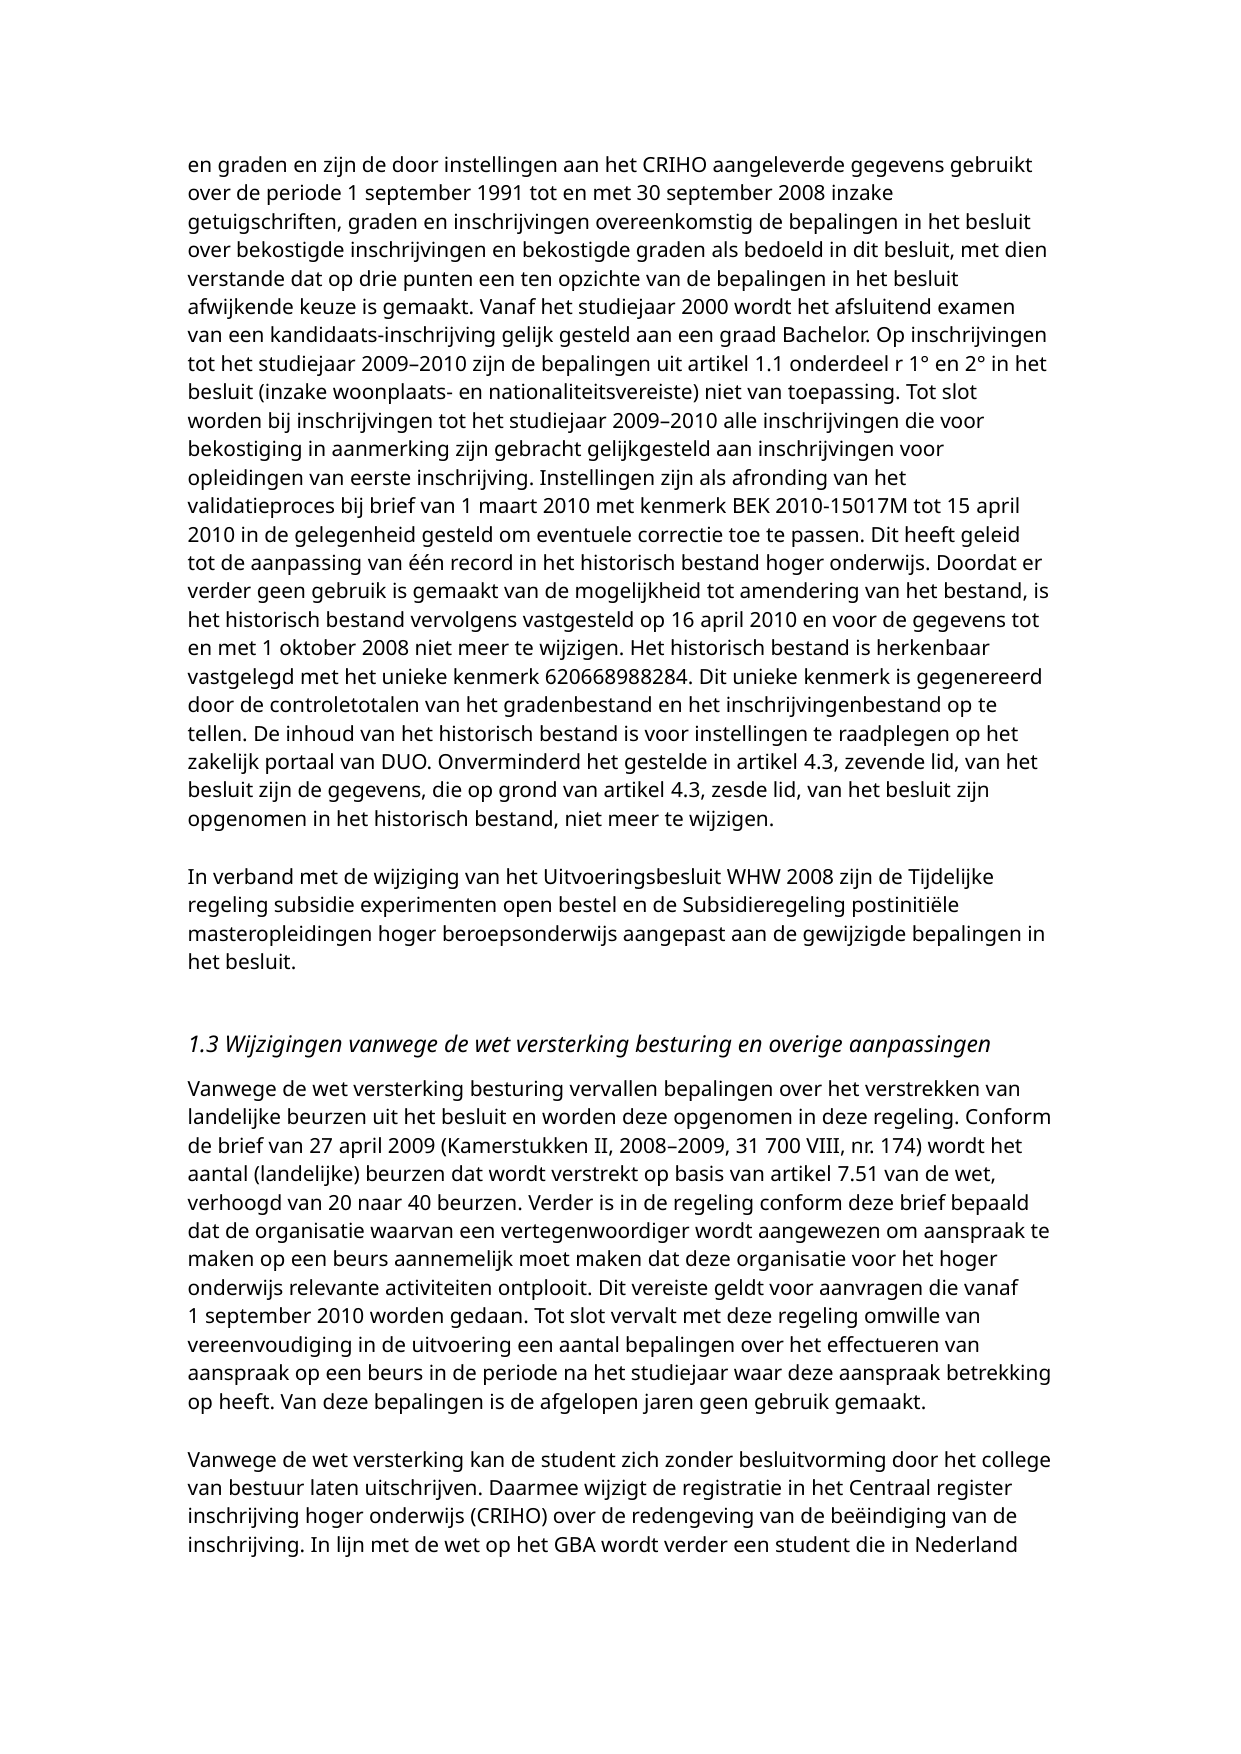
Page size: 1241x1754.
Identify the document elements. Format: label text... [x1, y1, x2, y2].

text en graden en zijn de door instellingen aan het CRIHO aangeleverde gegevens gebruikt over de periode 1 september 1991 tot en met 30 september 2008 inzake getuigschriften, graden en inschrijvingen overeenkomstig de bepalingen in het besluit over bekostigde inschrijvingen en bekostigde graden als bedoeld in dit besluit, met dien verstande dat op drie punten een ten opzichte van de bepalingen in het besluit afwijkende keuze is gemaakt. Vanaf het studiejaar 2000 wordt het afsluitend examen van een kandidaats-inschrijving gelijk gesteld aan een graad Bachelor. Op inschrijvingen tot het studiejaar 2009–2010 zijn de bepalingen uit artikel 1.1 onderdeel r 1° en 2° in het besluit (inzake woonplaats- en nationaliteitsvereiste) niet van toepassing. Tot slot worden bij inschrijvingen tot het studiejaar 2009–2010 alle inschrijvingen die voor bekostiging in aanmerking zijn gebracht gelijkgesteld aan inschrijvingen voor opleidingen van eerste inschrijving. Instellingen zijn als afronding van het validatieproces bij brief van 1 maart 2010 met kenmerk BEK 2010-15017M tot 15 april 2010 in de gelegenheid gesteld om eventuele correctie toe te passen. Dit heeft geleid tot de aanpassing van één record in het historisch bestand hoger onderwijs. Doordat er verder geen gebruik is gemaakt van de mogelijkheid tot amendering van het bestand, is het historisch bestand vervolgens vastgesteld op 16 april 2010 en voor de gegevens tot en met 1 oktober 2008 niet meer te wijzigen. Het historisch bestand is herkenbaar vastgelegd met het unieke kenmerk 620668988284. Dit unieke kenmerk is gegenereerd door de controletotalen van het gradenbestand en het inschrijvingenbestand op te tellen. De inhoud van het historisch bestand is voor instellingen te raadplegen op het zakelijk portaal van DUO. Onverminderd het gestelde in artikel 4.3, zevende lid, van het besluit zijn de gegevens, die op grond van artikel 4.3, zesde lid, van het besluit zijn opgenomen in het historisch bestand, niet meer te wijzigen. [187, 150, 1053, 832]
text In verband met de wijziging van het Uitvoeringsbesluit WHW 2008 zijn de Tijdelijke regeling subsidie experimenten open bestel en de Subsidieregeling postinitiële masteropleidingen hoger beroepsonderwijs aangepast aan de gewijzigde bepalingen in het besluit. [187, 862, 1053, 976]
text Vanwege de wet versterking kan de student zich zonder besluitvorming door het college van bestuur laten uitschrijven. Daarmee wijzigt de registratie in het Centraal register inschrijving hoger onderwijs (CRIHO) over de redengeving van de beëindiging van de inschrijving. In lijn met de wet op het GBA wordt verder een student die in Nederland [187, 1445, 1053, 1558]
text Vanwege de wet versterking besturing vervallen bepalingen over het verstrekken van landelijke beurzen uit het besluit en worden deze opgenomen in deze regeling. Conform de brief van 27 april 2009 (Kamerstukken II, 2008–2009, 31 700 VIII, nr. 174) wordt het aantal (landelijke) beurzen dat wordt verstrekt op basis van artikel 7.51 van de wet, verhoogd van 20 naar 40 beurzen. Verder is in de regeling conform deze brief bepaald dat de organisatie waarvan een vertegenwoordiger wordt aangewezen om aanspraak te maken op een beurs aannemelijk moet maken dat deze organisatie voor het hoger onderwijs relevante activiteiten ontplooit. Dit vereiste geldt voor aanvragen die vanaf 1 september 2010 worden gedaan. Tot slot vervalt met deze regeling omwille van vereenvoudiging in de uitvoering een aantal bepalingen over het effectueren van aanspraak op een beurs in de periode na het studiejaar waar deze aanspraak betrekking op heeft. Van deze bepalingen is de afgelopen jaren geen gebruik gemaakt. [187, 1074, 1053, 1415]
subtitle 1.3 Wijzigingen vanwege de wet versterking besturing en overige aanpassingen [187, 1028, 1053, 1059]
